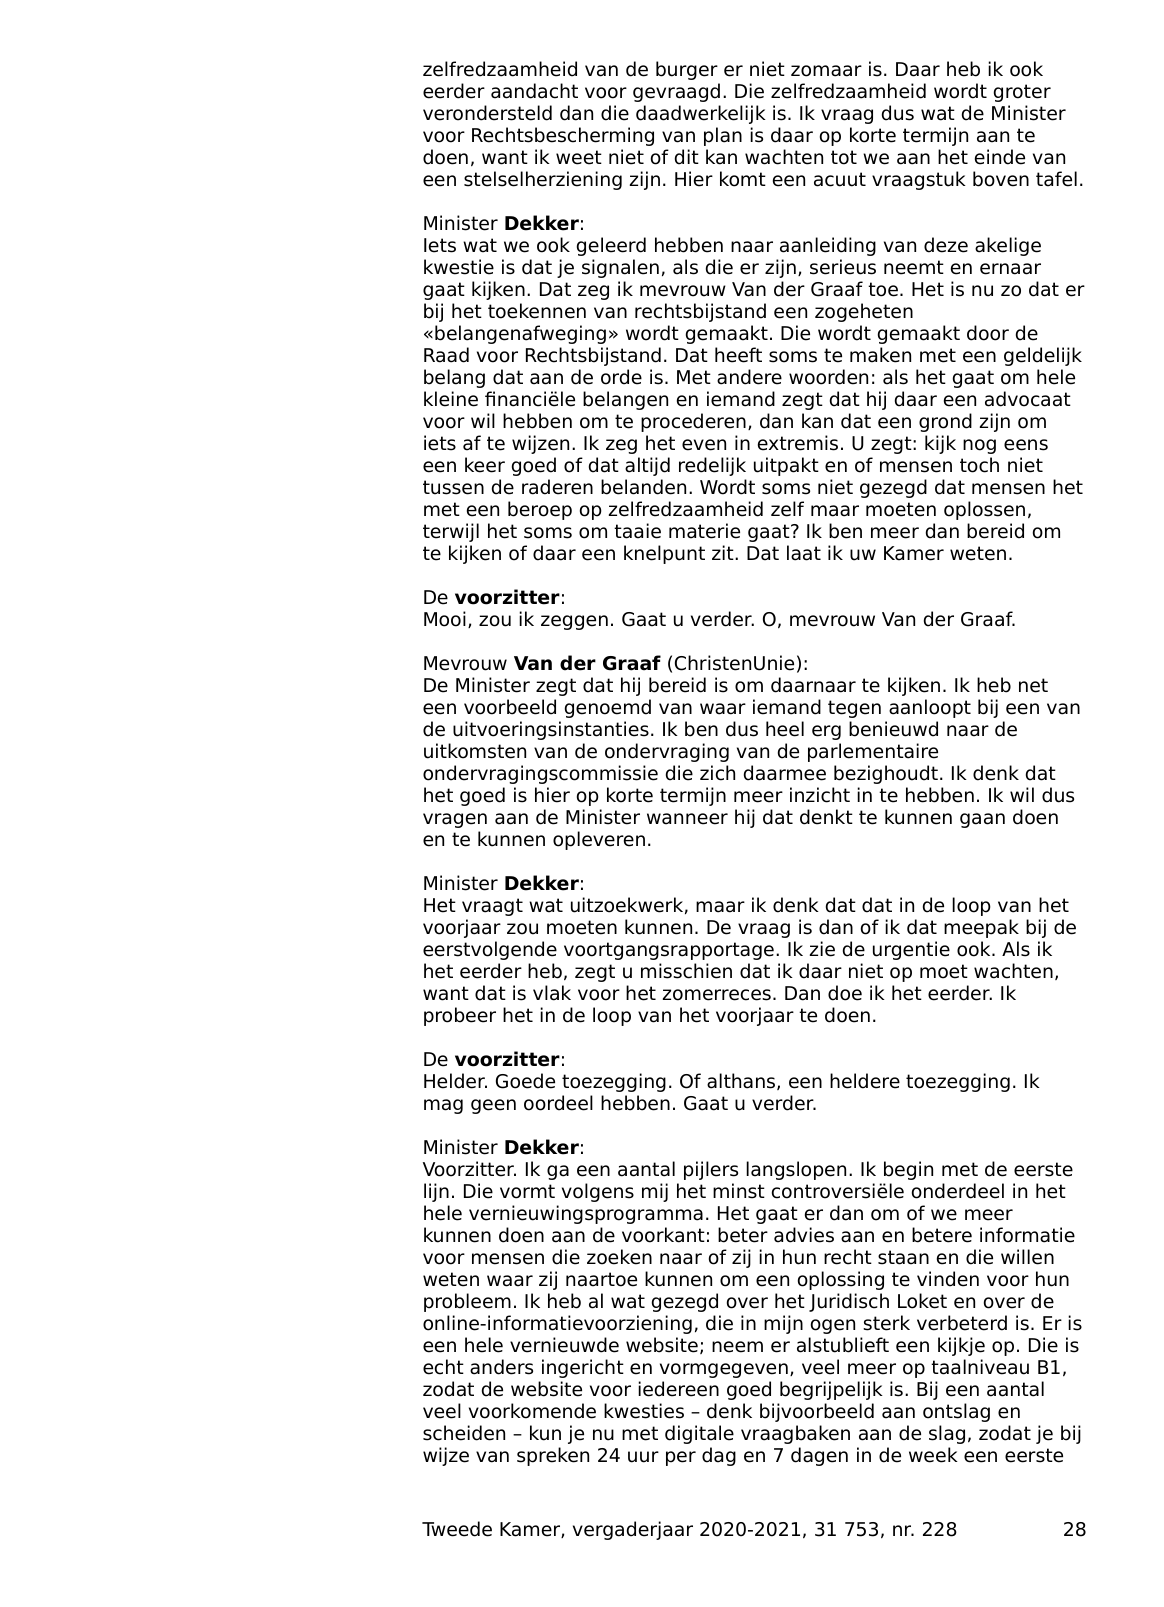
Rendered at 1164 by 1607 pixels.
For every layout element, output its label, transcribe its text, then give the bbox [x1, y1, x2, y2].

text Voorzitter. Ik ga een aantal pijlers langslopen. Ik begin met de eerste lijn. Die vormt volgens mij het minst controversiële onderdeel in het hele vernieuwingsprogramma. Het gaat er dan om of we meer kunnen doen aan de voorkant: beter advies aan en betere informatie voor mensen die zoeken naar of zij in hun recht staan en die willen weten waar zij naartoe kunnen om een oplossing te vinden voor hun probleem. Ik heb al wat gezegd over het Juridisch Loket en over de online-informatievoorziening, die in mijn ogen sterk verbeterd is. Er is een hele vernieuwde website; neem er alstublieft een kijkje op. Die is echt anders ingericht en vormgegeven, veel meer op taalniveau B1, zodat de website voor iedereen goed begrijpelijk is. Bij een aantal veel voorkomende kwesties – denk bijvoorbeeld aan ontslag en scheiden – kun je nu met digitale vraagbaken aan de slag, zodat je bij wijze van spreken 24 uur per dag en 7 dagen in de week een eerste [422, 1159, 1087, 1467]
text De voorzitter: [422, 1049, 1087, 1071]
text Het vraagt wat uitzoekwerk, maar ik denk dat dat in de loop van het voorjaar zou moeten kunnen. De vraag is dan of ik dat meepak bij de eerstvolgende voortgangsrapportage. Ik zie de urgentie ook. Als ik het eerder heb, zegt u misschien dat ik daar niet op moet wachten, want dat is vlak voor het zomerreces. Dan doe ik het eerder. Ik probeer het in de loop van het voorjaar te doen. [422, 895, 1087, 1027]
text De voorzitter: [422, 587, 1087, 609]
text Mevrouw Van der Graaf (ChristenUnie): [422, 653, 1087, 675]
text Mooi, zou ik zeggen. Gaat u verder. O, mevrouw Van der Graaf. [422, 609, 1087, 631]
text De Minister zegt dat hij bereid is om daarnaar te kijken. Ik heb net een voorbeeld genoemd van waar iemand tegen aanloopt bij een van de uitvoeringsinstanties. Ik ben dus heel erg benieuwd naar de uitkomsten van de ondervraging van de parlementaire ondervragingscommissie die zich daarmee bezighoudt. Ik denk dat het goed is hier op korte termijn meer inzicht in te hebben. Ik wil dus vragen aan de Minister wanneer hij dat denkt te kunnen gaan doen en te kunnen opleveren. [422, 675, 1087, 851]
text Minister Dekker: [422, 213, 1087, 235]
text Iets wat we ook geleerd hebben naar aanleiding van deze akelige kwestie is dat je signalen, als die er zijn, serieus neemt en ernaar gaat kijken. Dat zeg ik mevrouw Van der Graaf toe. Het is nu zo dat er bij het toekennen van rechtsbijstand een zogeheten «belangenafweging» wordt gemaakt. Die wordt gemaakt door de Raad voor Rechtsbijstand. Dat heeft soms te maken met een geldelijk belang dat aan de orde is. Met andere woorden: als het gaat om hele kleine financiële belangen en iemand zegt dat hij daar een advocaat voor wil hebben om te procederen, dan kan dat een grond zijn om iets af te wijzen. Ik zeg het even in extremis. U zegt: kijk nog eens een keer goed of dat altijd redelijk uitpakt en of mensen toch niet tussen de raderen belanden. Wordt soms niet gezegd dat mensen het met een beroep op zelfredzaamheid zelf maar moeten oplossen, terwijl het soms om taaie materie gaat? Ik ben meer dan bereid om te kijken of daar een knelpunt zit. Dat laat ik uw Kamer weten. [422, 235, 1087, 565]
text Minister Dekker: [422, 1137, 1087, 1159]
text Minister Dekker: [422, 873, 1087, 895]
text Helder. Goede toezegging. Of althans, een heldere toezegging. Ik mag geen oordeel hebben. Gaat u verder. [422, 1071, 1087, 1115]
text zelfredzaamheid van de burger er niet zomaar is. Daar heb ik ook eerder aandacht voor gevraagd. Die zelfredzaamheid wordt groter verondersteld dan die daadwerkelijk is. Ik vraag dus wat de Minister voor Rechtsbescherming van plan is daar op korte termijn aan te doen, want ik weet niet of dit kan wachten tot we aan het einde van een stelselherziening zijn. Hier komt een acuut vraagstuk boven tafel. [422, 59, 1087, 191]
